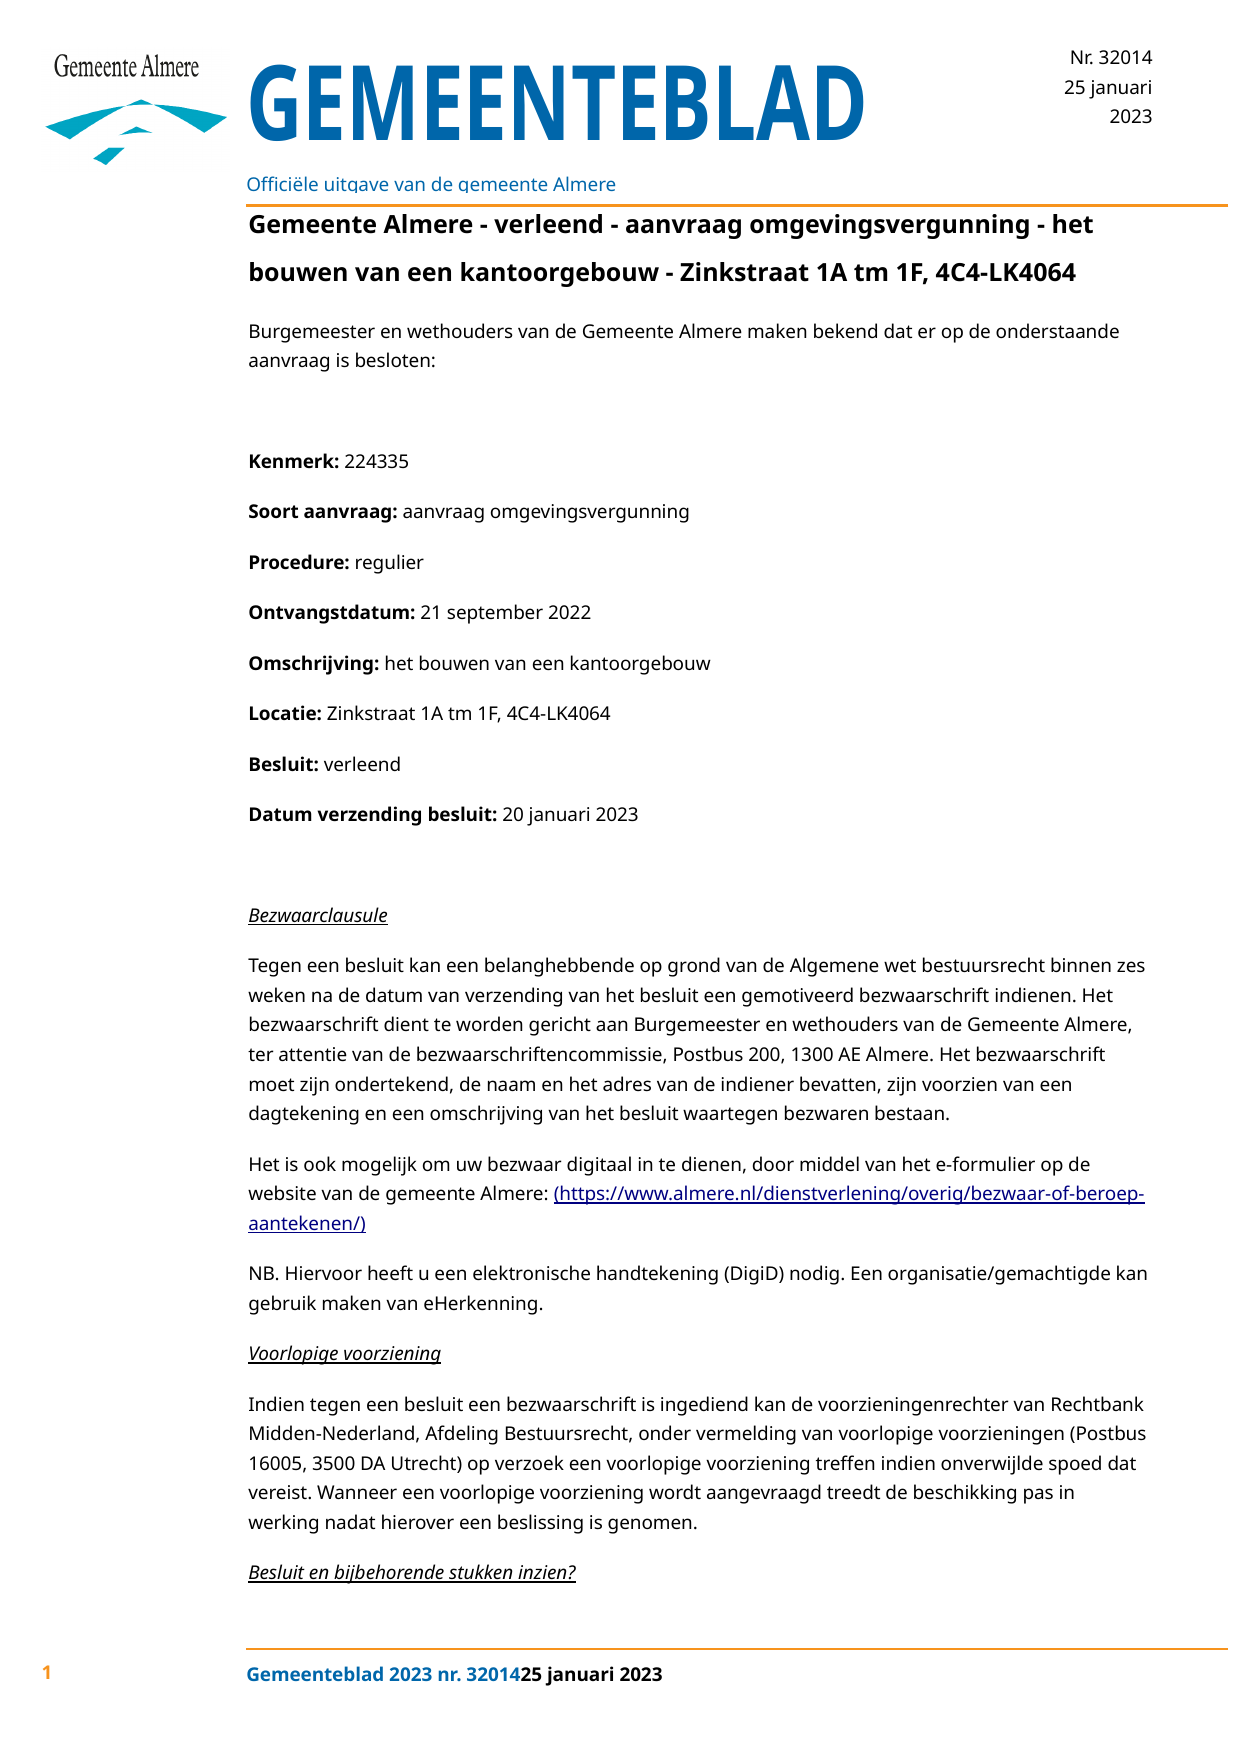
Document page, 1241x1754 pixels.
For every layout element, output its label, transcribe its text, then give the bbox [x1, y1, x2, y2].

text Besluit: verleend [248, 751, 1152, 777]
text Soort aanvraag: aanvraag omgevingsvergunning [248, 499, 1152, 524]
text Ontvangstdatum: 21 september 2022 [248, 599, 1152, 625]
text Indien tegen een besluit een bezwaarschrift is ingediend kan de voorzieningenrechter van Rechtbank Midden-Nederland, Afdeling Bestuursrecht, onder vermelding van voorlopige voorzieningen (Postbus 16005, 3500 DA Utrecht) op verzoek een voorlopige voorziening treffen indien onverwijlde spoed dat vereist. Wanneer een voorlopige voorziening wordt aangevraagd treedt de beschikking pas in werking nadat hierover een beslissing is genomen. [248, 1391, 1152, 1535]
text Kenmerk: 224335 [248, 448, 1152, 474]
text Besluit en bijbehorende stukken inzien? [248, 1559, 1152, 1585]
text Tegen een besluit kan een belanghebbende op grond van de Algemene wet bestuursrecht binnen zes weken na de datum van verzending van het besluit een gemotiveerd bezwaarschrift indienen. Het bezwaarschrift dient te worden gericht aan Burgemeester en wethouders van de Gemeente Almere, ter attentie van de bezwaarschriftencommissie, Postbus 200, 1300 AE Almere. Het bezwaarschrift moet zijn ondertekend, de naam en het adres van de indiener bevatten, zijn voorzien van een dagtekening en een omschrijving van het besluit waartegen bezwaren bestaan. [248, 952, 1152, 1126]
text NB. Hiervoor heeft u een elektronische handtekening (DigiD) nodig. Een organisatie/gemachtigde kan gebruik maken van eHerkenning. [248, 1260, 1152, 1316]
text Voorlopige voorziening [248, 1340, 1152, 1366]
text Locatie: Zinkstraat 1A tm 1F, 4C4-LK4064 [248, 700, 1152, 726]
text Bezwaarclausule [248, 902, 1152, 928]
text Burgemeester en wethouders van de Gemeente Almere maken bekend dat er op de onderstaande aanvraag is besloten: [248, 318, 1152, 373]
text Procedure: regulier [248, 549, 1152, 575]
text Datum verzending besluit: 20 januari 2023 [248, 801, 1152, 827]
picture [41, 47, 231, 172]
text Gemeente Almere - verleend - aanvraag omgevingsvergunning - het bouwen van een kantoorgebouw - Zinkstraat 1A tm 1F, 4C4-LK4064 [248, 207, 1152, 288]
text Omschrijving: het bouwen van een kantoorgebouw [248, 650, 1152, 676]
text Het is ook mogelijk om uw bezwaar digitaal in te dienen, door middel van het e-formulier op de website van de gemeente Almere: (https://www.almere.nl/dienstverlening/overig/bezwaar-of-beroep-aantekenen/) [248, 1151, 1152, 1236]
